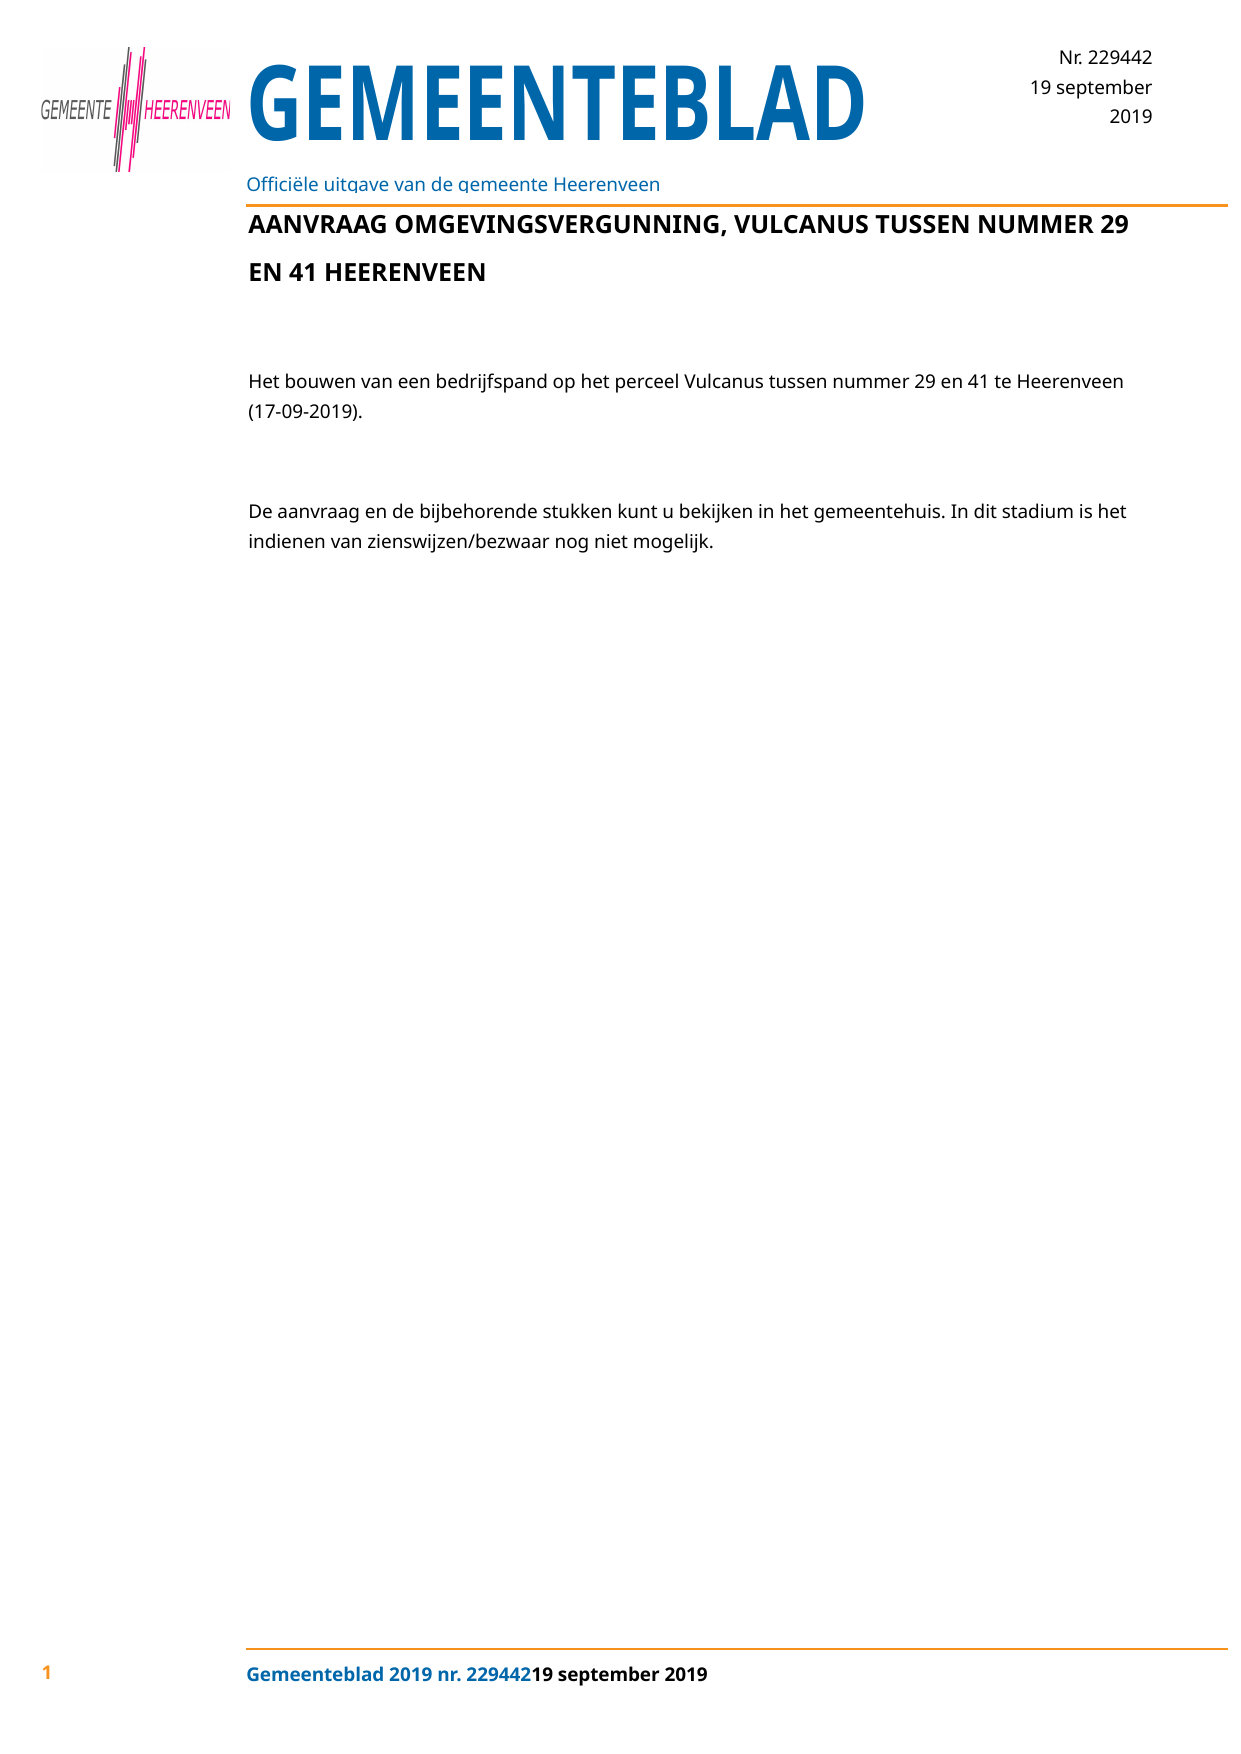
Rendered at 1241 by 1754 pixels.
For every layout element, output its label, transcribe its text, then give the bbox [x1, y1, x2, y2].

text De aanvraag en de bijbehorende stukken kunt u bekijken in het gemeentehuis. In dit stadium is het indienen van zienswijzen/bezwaar nog niet mogelijk. [248, 499, 1152, 554]
text Het bouwen van een bedrijfspand op het perceel Vulcanus tussen nummer 29 en 41 te Heerenveen (17-09-2019). [248, 368, 1152, 424]
picture [41, 47, 231, 172]
text AANVRAAG OMGEVINGSVERGUNNING, VULCANUS TUSSEN NUMMER 29 EN 41 HEERENVEEN [248, 207, 1152, 288]
